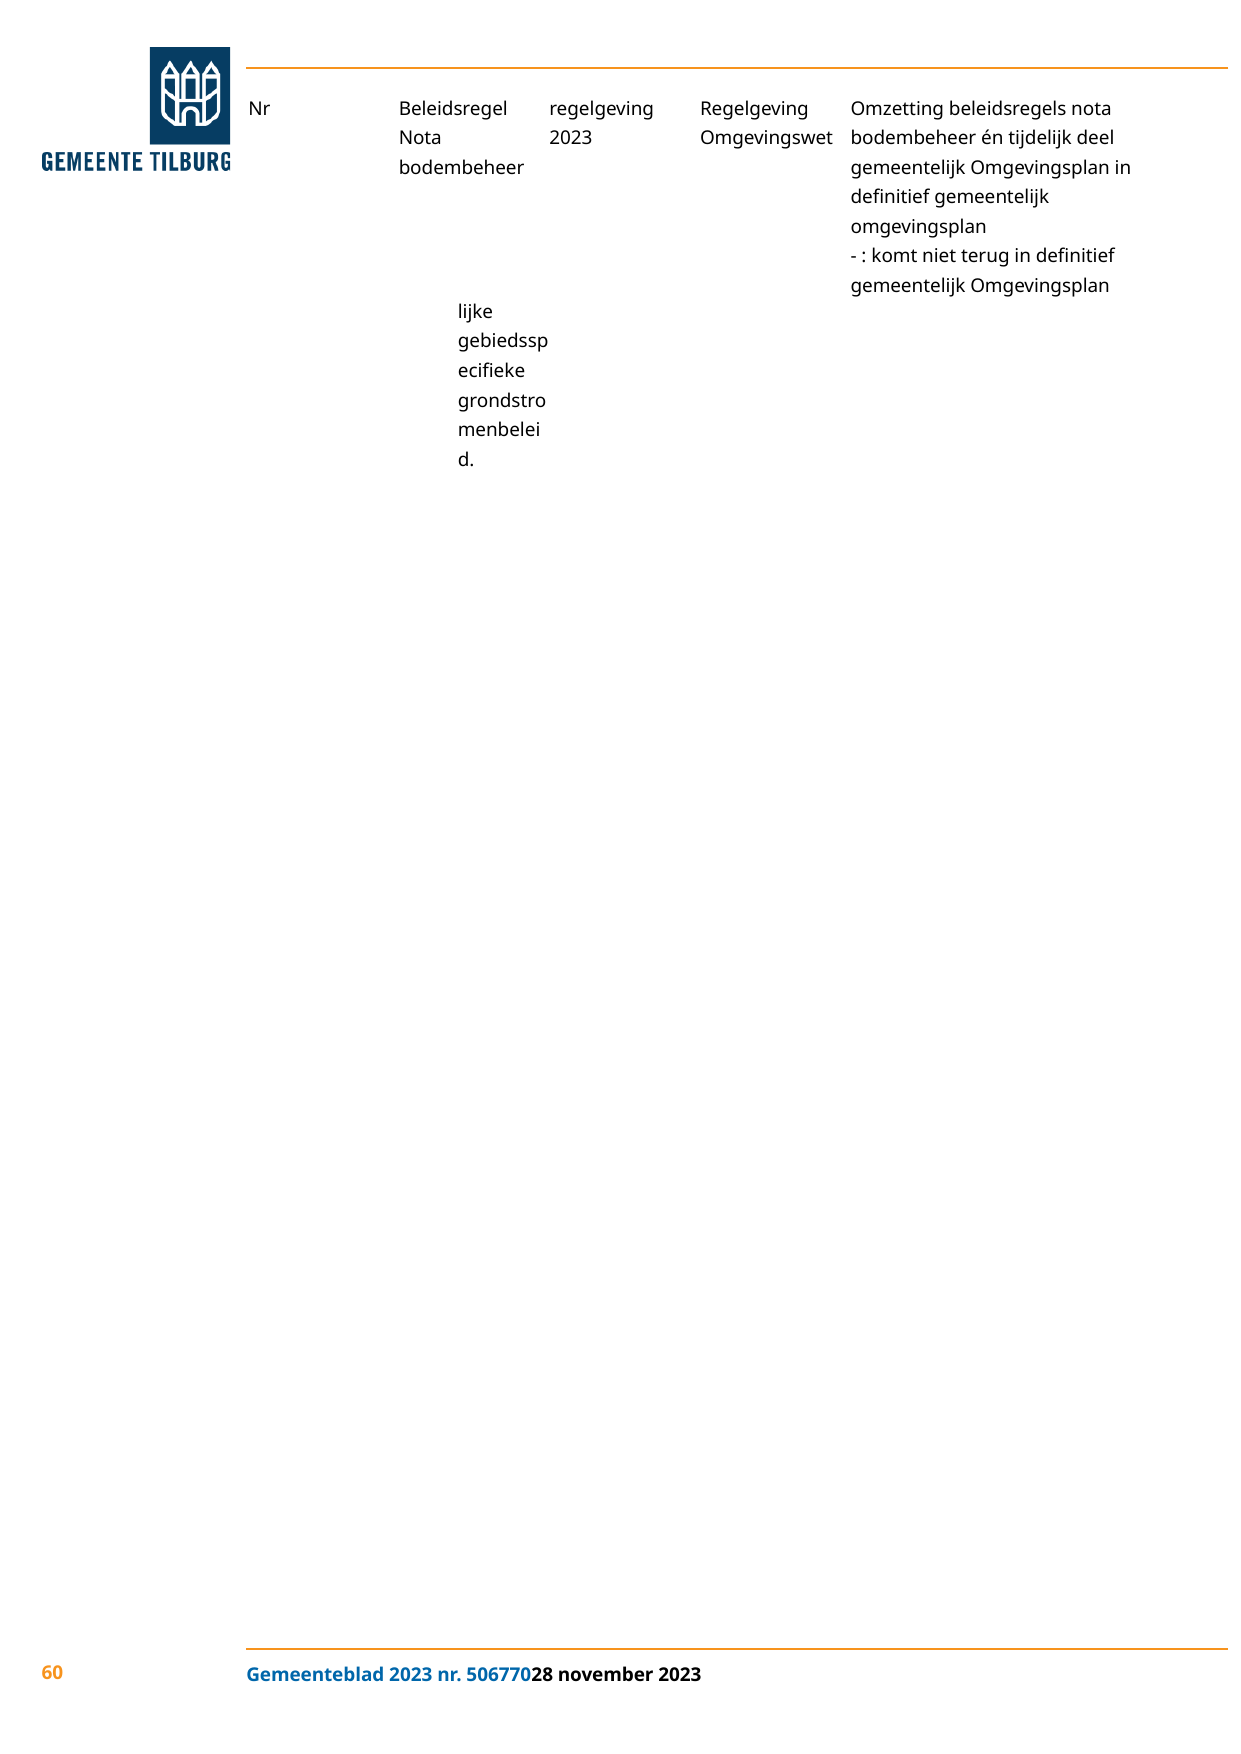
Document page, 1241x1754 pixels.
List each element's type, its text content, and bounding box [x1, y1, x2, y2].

table_header Beleidsregel Nota bodembeheer [399, 95, 549, 298]
table_cell - [700, 298, 850, 472]
table_cell lijke gebiedsspecifieke grondstromenbeleid. [399, 298, 549, 472]
table_header regelgeving 2023 [549, 95, 700, 298]
table_cell [850, 298, 1152, 472]
picture [41, 47, 231, 172]
table_cell [549, 298, 700, 472]
table_header Regelgeving Omgevingswet [700, 95, 850, 298]
table_cell [248, 298, 398, 472]
table_header Nr [248, 95, 398, 298]
table_header Omzetting beleidsregels nota bodembeheer én tijdelijk deel gemeentelijk Omgevingsplan in definitief gemeentelijk omgevingsplan - : komt niet terug in definitief gemeentelijk Omgevingsplan [850, 95, 1152, 298]
